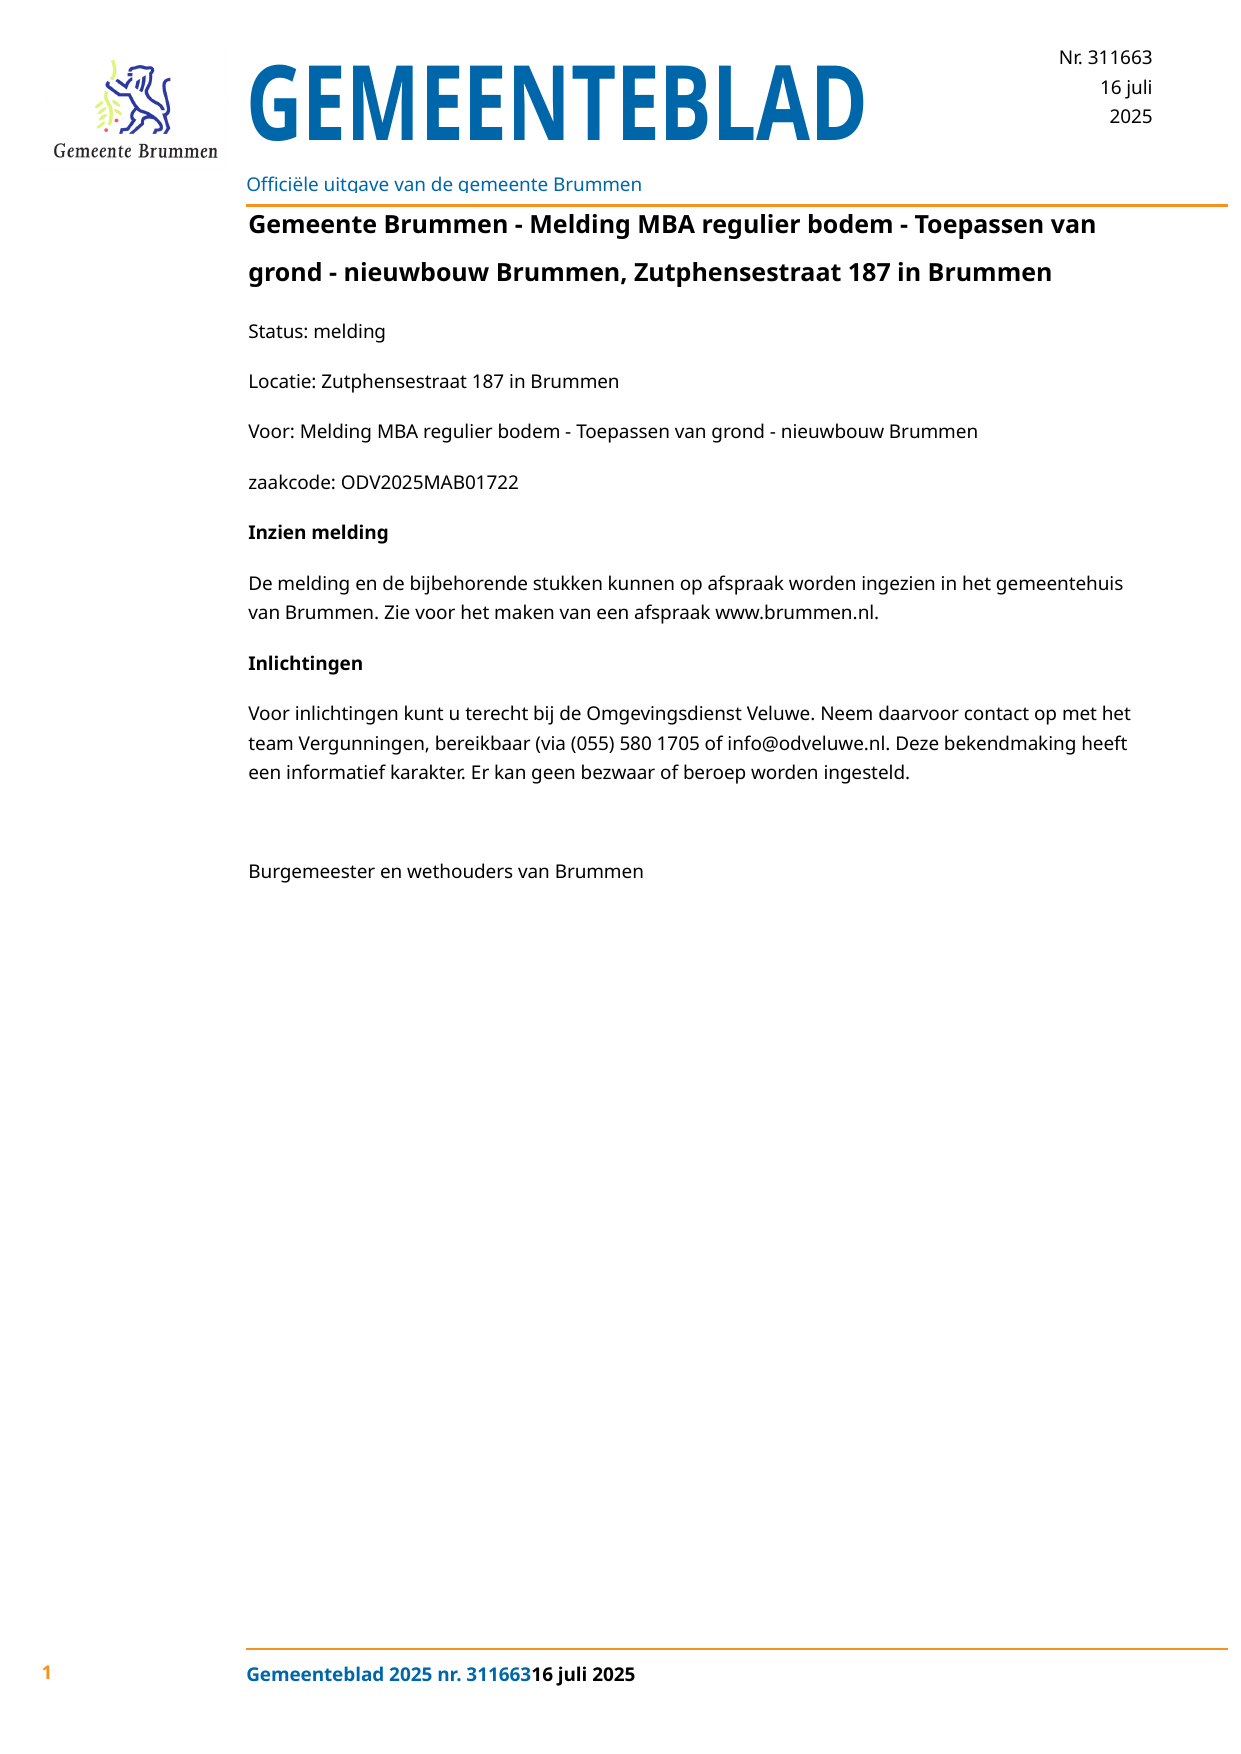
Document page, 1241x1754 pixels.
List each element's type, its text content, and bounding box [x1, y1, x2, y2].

text Burgemeester en wethouders van Brummen [248, 858, 1152, 883]
text Gemeente Brummen - Melding MBA regulier bodem - Toepassen van grond - nieuwbouw Brummen, Zutphensestraat 187 in Brummen [248, 207, 1152, 288]
picture [41, 47, 231, 172]
text Locatie: Zutphensestraat 187 in Brummen [248, 368, 1152, 394]
text Voor inlichtingen kunt u terecht bij de Omgevingsdienst Veluwe. Neem daarvoor contact op met het team Vergunningen, bereikbaar (via (055) 580 1705 of info@odveluwe.nl. Deze bekendmaking heeft een informatief karakter. Er kan geen bezwaar of beroep worden ingesteld. [248, 700, 1152, 785]
text Inlichtingen [248, 650, 1152, 676]
text Voor: Melding MBA regulier bodem - Toepassen van grond - nieuwbouw Brummen [248, 419, 1152, 444]
text Status: melding [248, 318, 1152, 344]
text zaakcode: ODV2025MAB01722 [248, 469, 1152, 495]
text De melding en de bijbehorende stukken kunnen op afspraak worden ingezien in het gemeentehuis van Brummen. Zie voor het maken van een afspraak www.brummen.nl. [248, 570, 1152, 625]
text Inzien melding [248, 519, 1152, 545]
